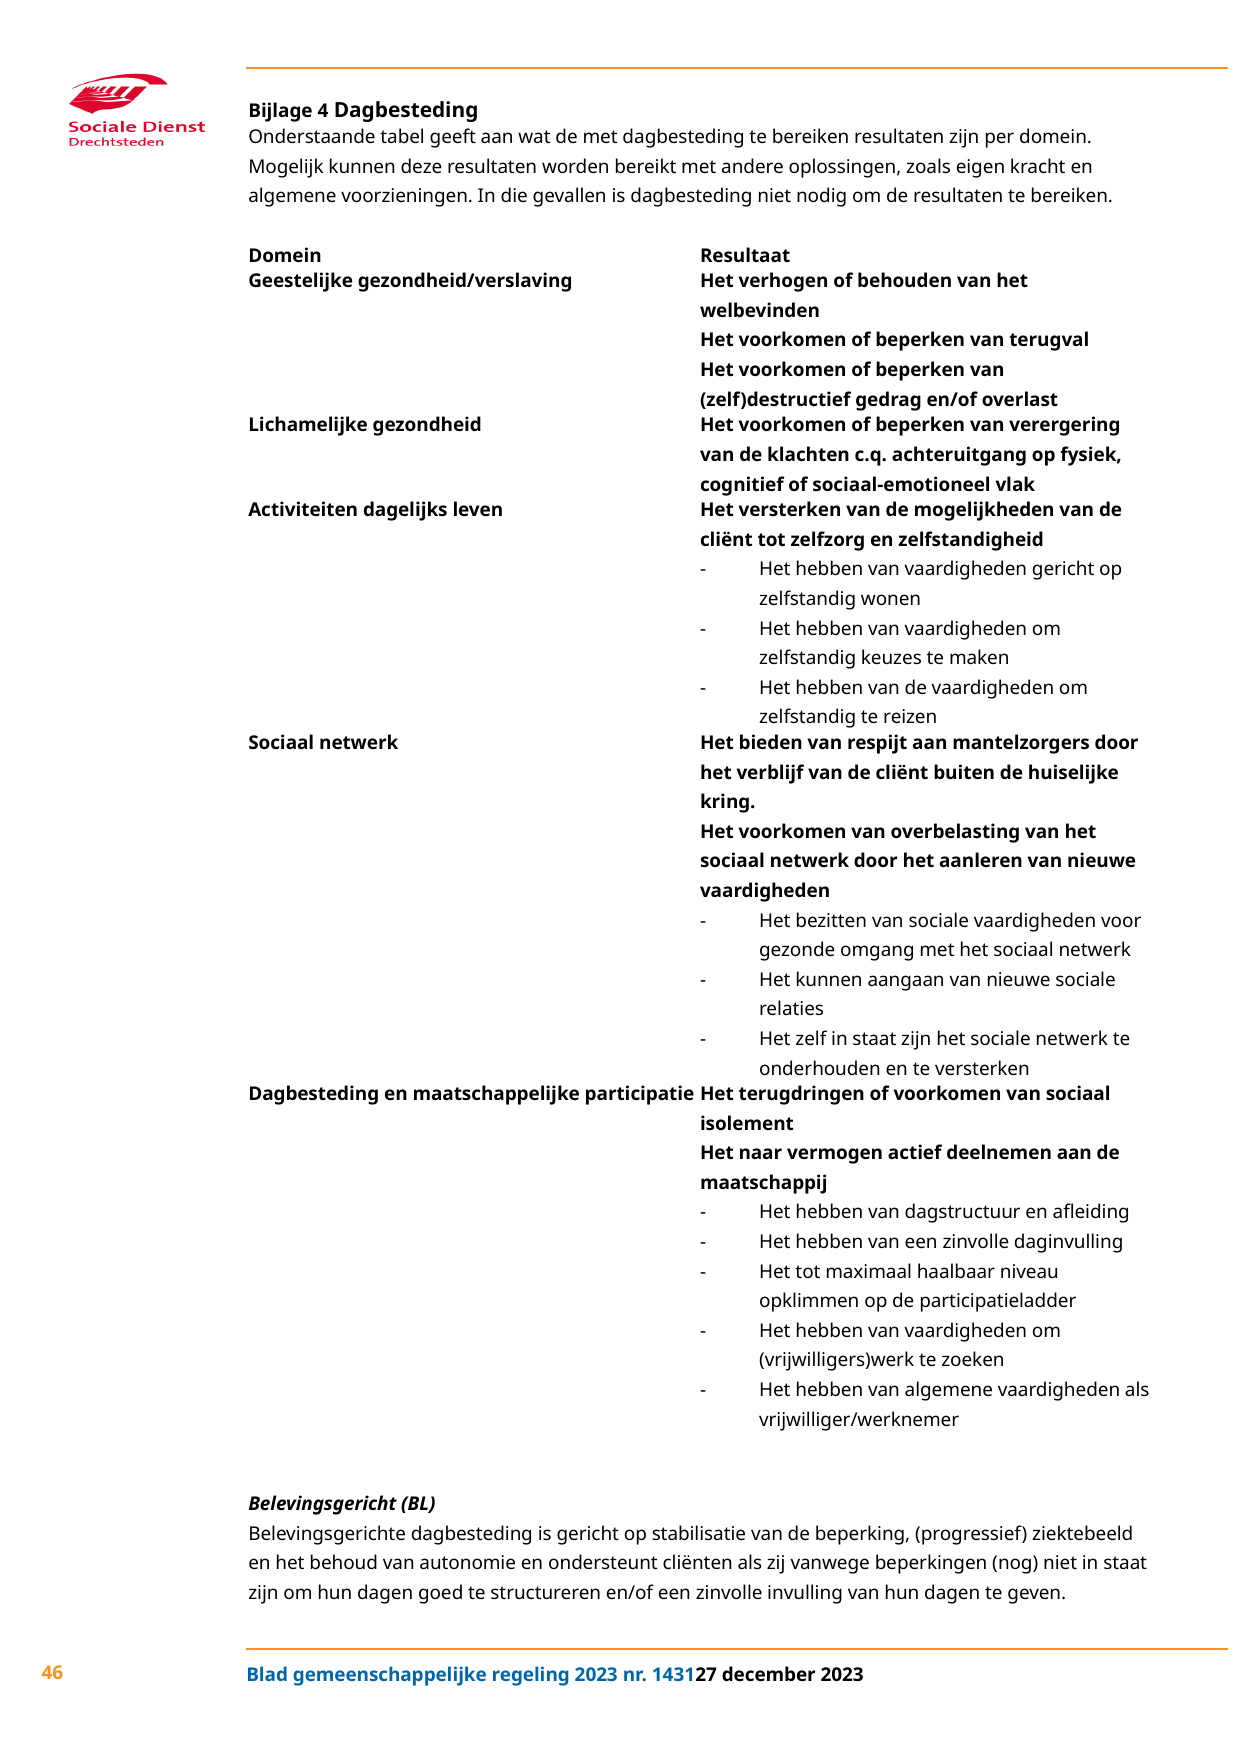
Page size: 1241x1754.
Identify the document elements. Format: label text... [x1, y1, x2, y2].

picture [41, 47, 231, 172]
table_cell Lichamelijke gezondheid [248, 412, 700, 496]
table_cell Geestelijke gezondheid/verslaving [248, 268, 700, 412]
text Belevingsgericht (BL) [248, 1490, 1152, 1516]
text Belevingsgerichte dagbesteding is gericht op stabilisatie van de beperking, (progressief) ziektebeeld en het behoud van autonomie en ondersteunt cliënten als zij vanwege beperkingen (nog) niet in staat zijn om hun dagen goed te structureren en/of een zinvolle invulling van hun dagen te geven. [248, 1520, 1152, 1604]
table_cell Het bieden van respijt aan mantelzorgers door het verblijf van de cliënt buiten de huiselijke kring. Het voorkomen van overbelasting van het sociaal netwerk door het aanleren van nieuwe vaardigheden Het bezitten van sociale vaardigheden voor gezonde omgang met het sociaal netwerk Het kunnen aangaan van nieuwe sociale relaties Het zelf in staat zijn het sociale netwerk te onderhouden en te versterken [700, 729, 1152, 1080]
text Onderstaande tabel geeft aan wat de met dagbesteding te bereiken resultaten zijn per domein. Mogelijk kunnen deze resultaten worden bereikt met andere oplossingen, zoals eigen kracht en algemene voorzieningen. In die gevallen is dagbesteding niet nodig om de resultaten te bereiken. [248, 123, 1152, 208]
table_cell Sociaal netwerk [248, 729, 700, 1080]
table_cell Dagbesteding en maatschappelijke participatie [248, 1080, 700, 1432]
table_cell Het voorkomen of beperken van verergering van de klachten c.q. achteruitgang op fysiek, cognitief of sociaal-emotioneel vlak [700, 412, 1152, 496]
table_cell Het terugdringen of voorkomen van sociaal isolement Het naar vermogen actief deelnemen aan de maatschappij Het hebben van dagstructuur en afleiding Het hebben van een zinvolle daginvulling Het tot maximaal haalbaar niveau opklimmen op de participatieladder Het hebben van vaardigheden om (vrijwilligers)werk te zoeken Het hebben van algemene vaardigheden als vrijwilliger/werknemer [700, 1080, 1152, 1432]
table_cell Het versterken van de mogelijkheden van de cliënt tot zelfzorg en zelfstandigheid Het hebben van vaardigheden gericht op zelfstandig wonen Het hebben van vaardigheden om zelfstandig keuzes te maken Het hebben van de vaardigheden om zelfstandig te reizen [700, 496, 1152, 729]
text Bijlage 4 Dagbesteding [248, 95, 1152, 123]
table_header Resultaat [700, 242, 1152, 267]
table_cell Activiteiten dagelijks leven [248, 496, 700, 729]
table_cell [248, 1432, 700, 1457]
table_header Domein [248, 242, 700, 267]
table_cell Het verhogen of behouden van het welbevinden Het voorkomen of beperken van terugval Het voorkomen of beperken van (zelf)destructief gedrag en/of overlast [700, 268, 1152, 412]
